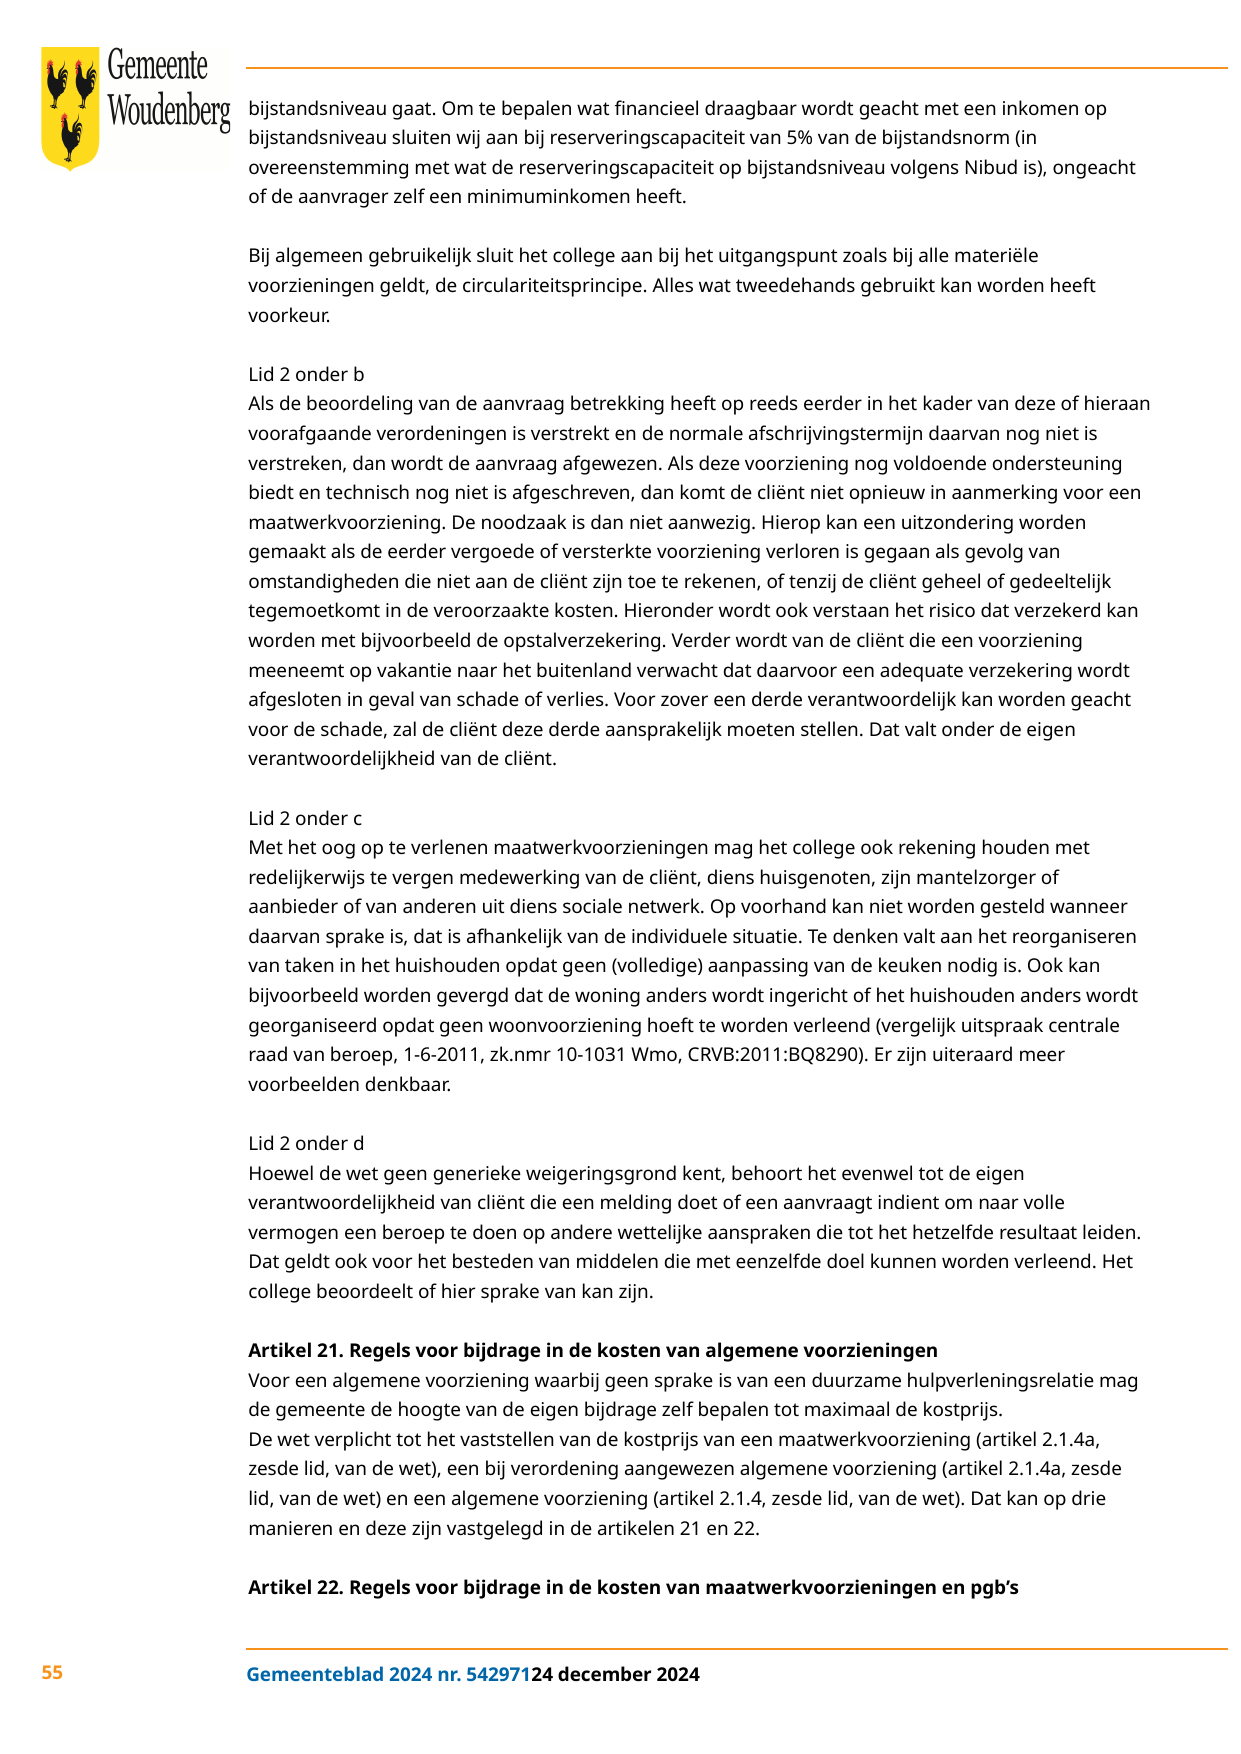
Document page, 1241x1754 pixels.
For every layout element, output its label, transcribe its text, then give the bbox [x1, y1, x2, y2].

text Artikel 21. Regels voor bijdrage in de kosten van algemene voorzieningen [248, 1337, 1152, 1363]
text Met het oog op te verlenen maatwerkvoorzieningen mag het college ook rekening houden met redelijkerwijs te vergen medewerking van de cliënt, diens huisgenoten, zijn mantelzorger of aanbieder of van anderen uit diens sociale netwerk. Op voorhand kan niet worden gesteld wanneer daarvan sprake is, dat is afhankelijk van de individuele situatie. Te denken valt aan het reorganiseren van taken in het huishouden opdat geen (volledige) aanpassing van de keuken nodig is. Ook kan bijvoorbeeld worden gevergd dat de woning anders wordt ingericht of het huishouden anders wordt georganiseerd opdat geen woonvoorziening hoeft te worden verleend (vergelijk uitspraak centrale raad van beroep, 1-6-2011, zk.nmr 10-1031 Wmo, CRVB:2011:BQ8290). Er zijn uiteraard meer voorbeelden denkbaar. [248, 834, 1152, 1097]
text De wet verplicht tot het vaststellen van de kostprijs van een maatwerkvoorziening (artikel 2.1.4a, zesde lid, van de wet), een bij verordening aangewezen algemene voorziening (artikel 2.1.4a, zesde lid, van de wet) en een algemene voorziening (artikel 2.1.4, zesde lid, van de wet). Dat kan op drie manieren en deze zijn vastgelegd in de artikelen 21 en 22. [248, 1426, 1152, 1541]
text Bij algemeen gebruikelijk sluit het college aan bij het uitgangspunt zoals bij alle materiële voorzieningen geldt, de circulariteitsprincipe. Alles wat tweedehands gebruikt kan worden heeft voorkeur. [248, 243, 1152, 328]
text Voor een algemene voorziening waarbij geen sprake is van een duurzame hulpverleningsrelatie mag de gemeente de hoogte van de eigen bijdrage zelf bepalen tot maximaal de kostprijs. [248, 1367, 1152, 1422]
picture [41, 47, 231, 172]
text Als de beoordeling van de aanvraag betrekking heeft op reeds eerder in het kader van deze of hieraan voorafgaande verordeningen is verstrekt en de normale afschrijvingstermijn daarvan nog niet is verstreken, dan wordt de aanvraag afgewezen. Als deze voorziening nog voldoende ondersteuning biedt en technisch nog niet is afgeschreven, dan komt de cliënt niet opnieuw in aanmerking voor een maatwerkvoorziening. De noodzaak is dan niet aanwezig. Hierop kan een uitzondering worden gemaakt als de eerder vergoede of versterkte voorziening verloren is gegaan als gevolg van omstandigheden die niet aan de cliënt zijn toe te rekenen, of tenzij de cliënt geheel of gedeeltelijk tegemoetkomt in de veroorzaakte kosten. Hieronder wordt ook verstaan het risico dat verzekerd kan worden met bijvoorbeeld de opstalverzekering. Verder wordt van de cliënt die een voorziening meeneemt op vakantie naar het buitenland verwacht dat daarvoor een adequate verzekering wordt afgesloten in geval van schade of verlies. Voor zover een derde verantwoordelijk kan worden geacht voor de schade, zal de cliënt deze derde aansprakelijk moeten stellen. Dat valt onder de eigen verantwoordelijkheid van de cliënt. [248, 391, 1152, 771]
text bijstandsniveau gaat. Om te bepalen wat financieel draagbaar wordt geacht met een inkomen op bijstandsniveau sluiten wij aan bij reserveringscapaciteit van 5% van de bijstandsnorm (in overeenstemming met wat de reserveringscapaciteit op bijstandsniveau volgens Nibud is), ongeacht of de aanvrager zelf een minimuminkomen heeft. [248, 95, 1152, 209]
text Artikel 22. Regels voor bijdrage in de kosten van maatwerkvoorzieningen en pgb’s [248, 1574, 1152, 1600]
text Hoewel de wet geen generieke weigeringsgrond kent, behoort het evenwel tot de eigen verantwoordelijkheid van cliënt die een melding doet of een aanvraagt indient om naar volle vermogen een beroep te doen op andere wettelijke aanspraken die tot het hetzelfde resultaat leiden. Dat geldt ook voor het besteden van middelen die met eenzelfde doel kunnen worden verleend. Het college beoordeelt of hier sprake van kan zijn. [248, 1160, 1152, 1304]
text Lid 2 onder c [248, 805, 1152, 831]
text Lid 2 onder d [248, 1130, 1152, 1156]
text Lid 2 onder b [248, 361, 1152, 387]
